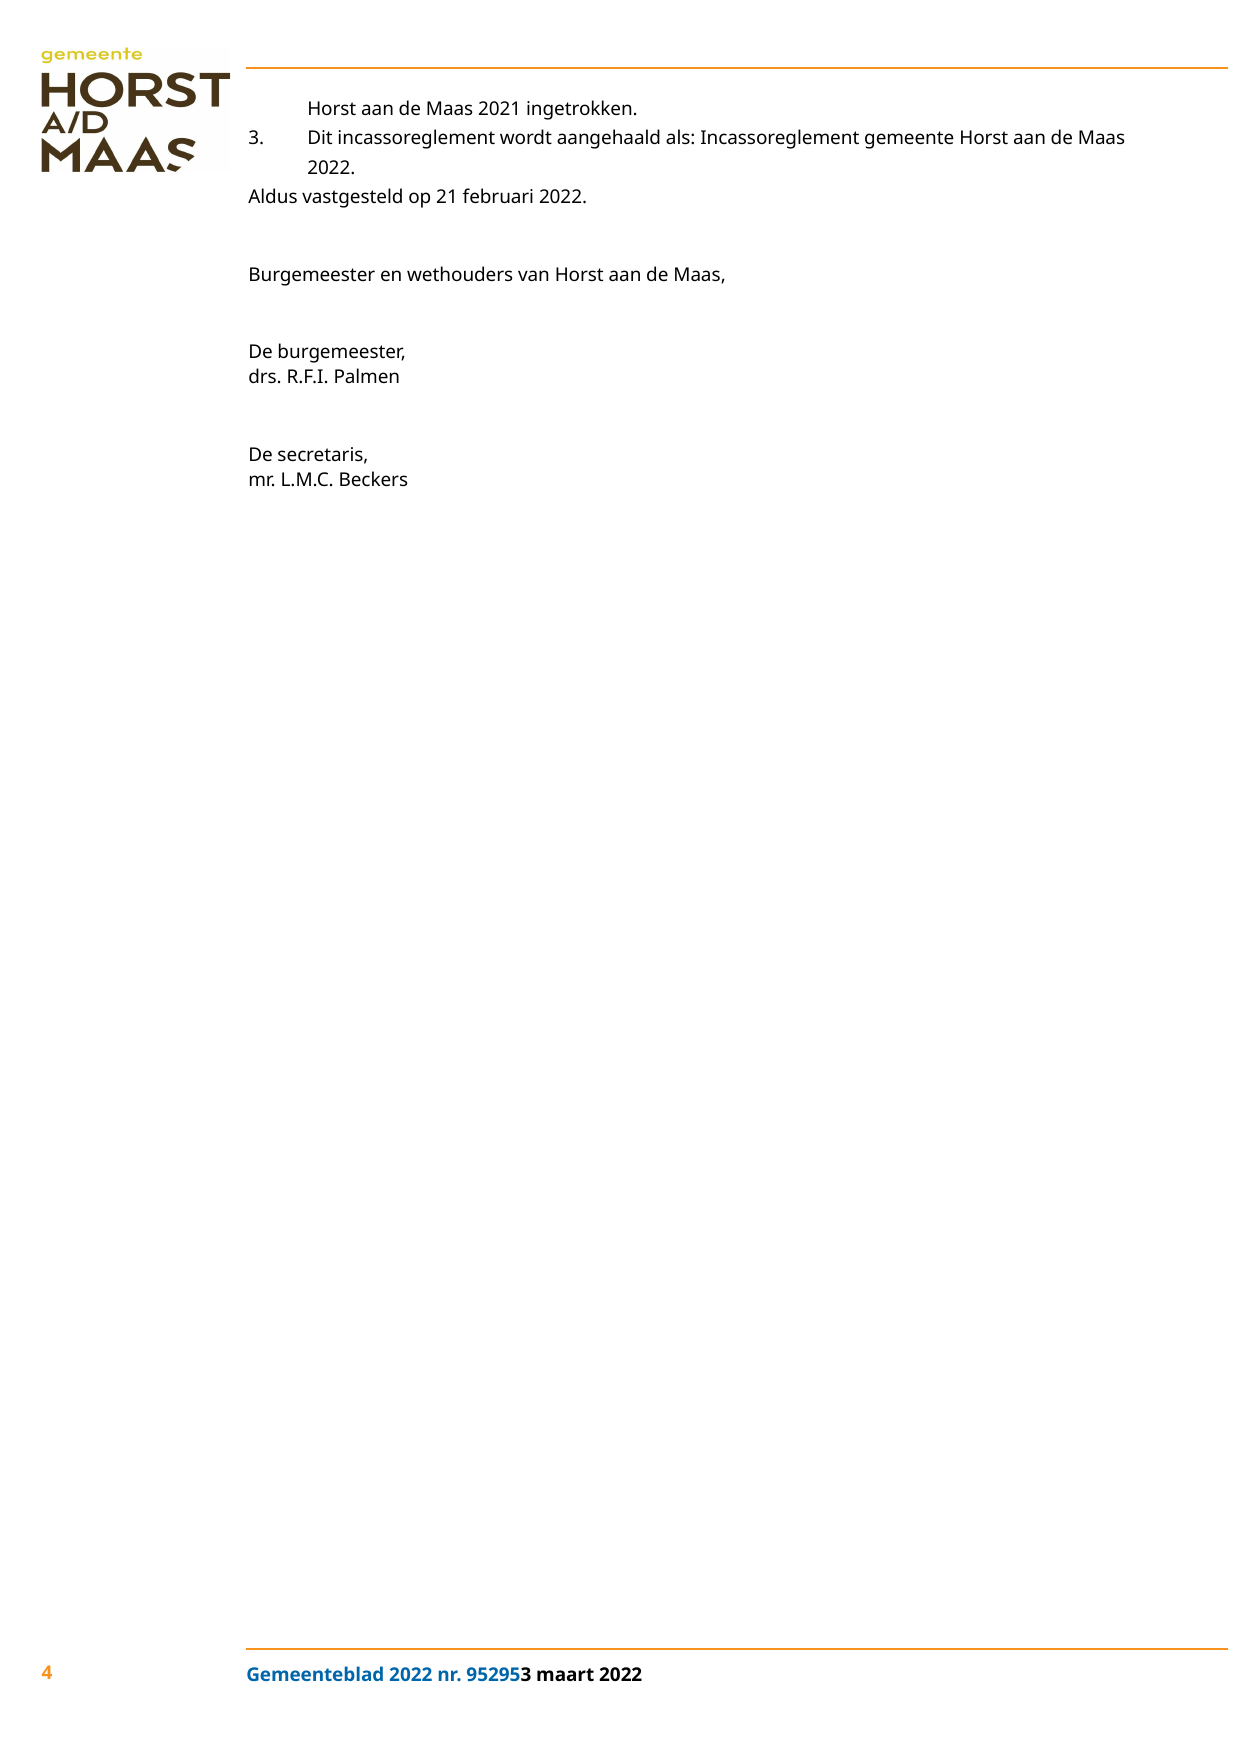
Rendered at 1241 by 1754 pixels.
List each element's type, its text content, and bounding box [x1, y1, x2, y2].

list Dit incassoreglement wordt aangehaald als: Incassoreglement gemeente Horst aan de Maas 2022. [248, 124, 1152, 180]
list Horst aan de Maas 2021 ingetrokken. [248, 95, 1152, 121]
text Burgemeester en wethouders van Horst aan de Maas, [248, 261, 1152, 286]
text mr. L.M.C. Beckers [248, 467, 1152, 492]
picture [41, 47, 231, 172]
text De burgemeester, [248, 338, 1152, 364]
text drs. R.F.I. Palmen [248, 364, 1152, 389]
text De secretaris, [248, 441, 1152, 467]
text Aldus vastgesteld op 21 februari 2022. [248, 183, 1152, 209]
